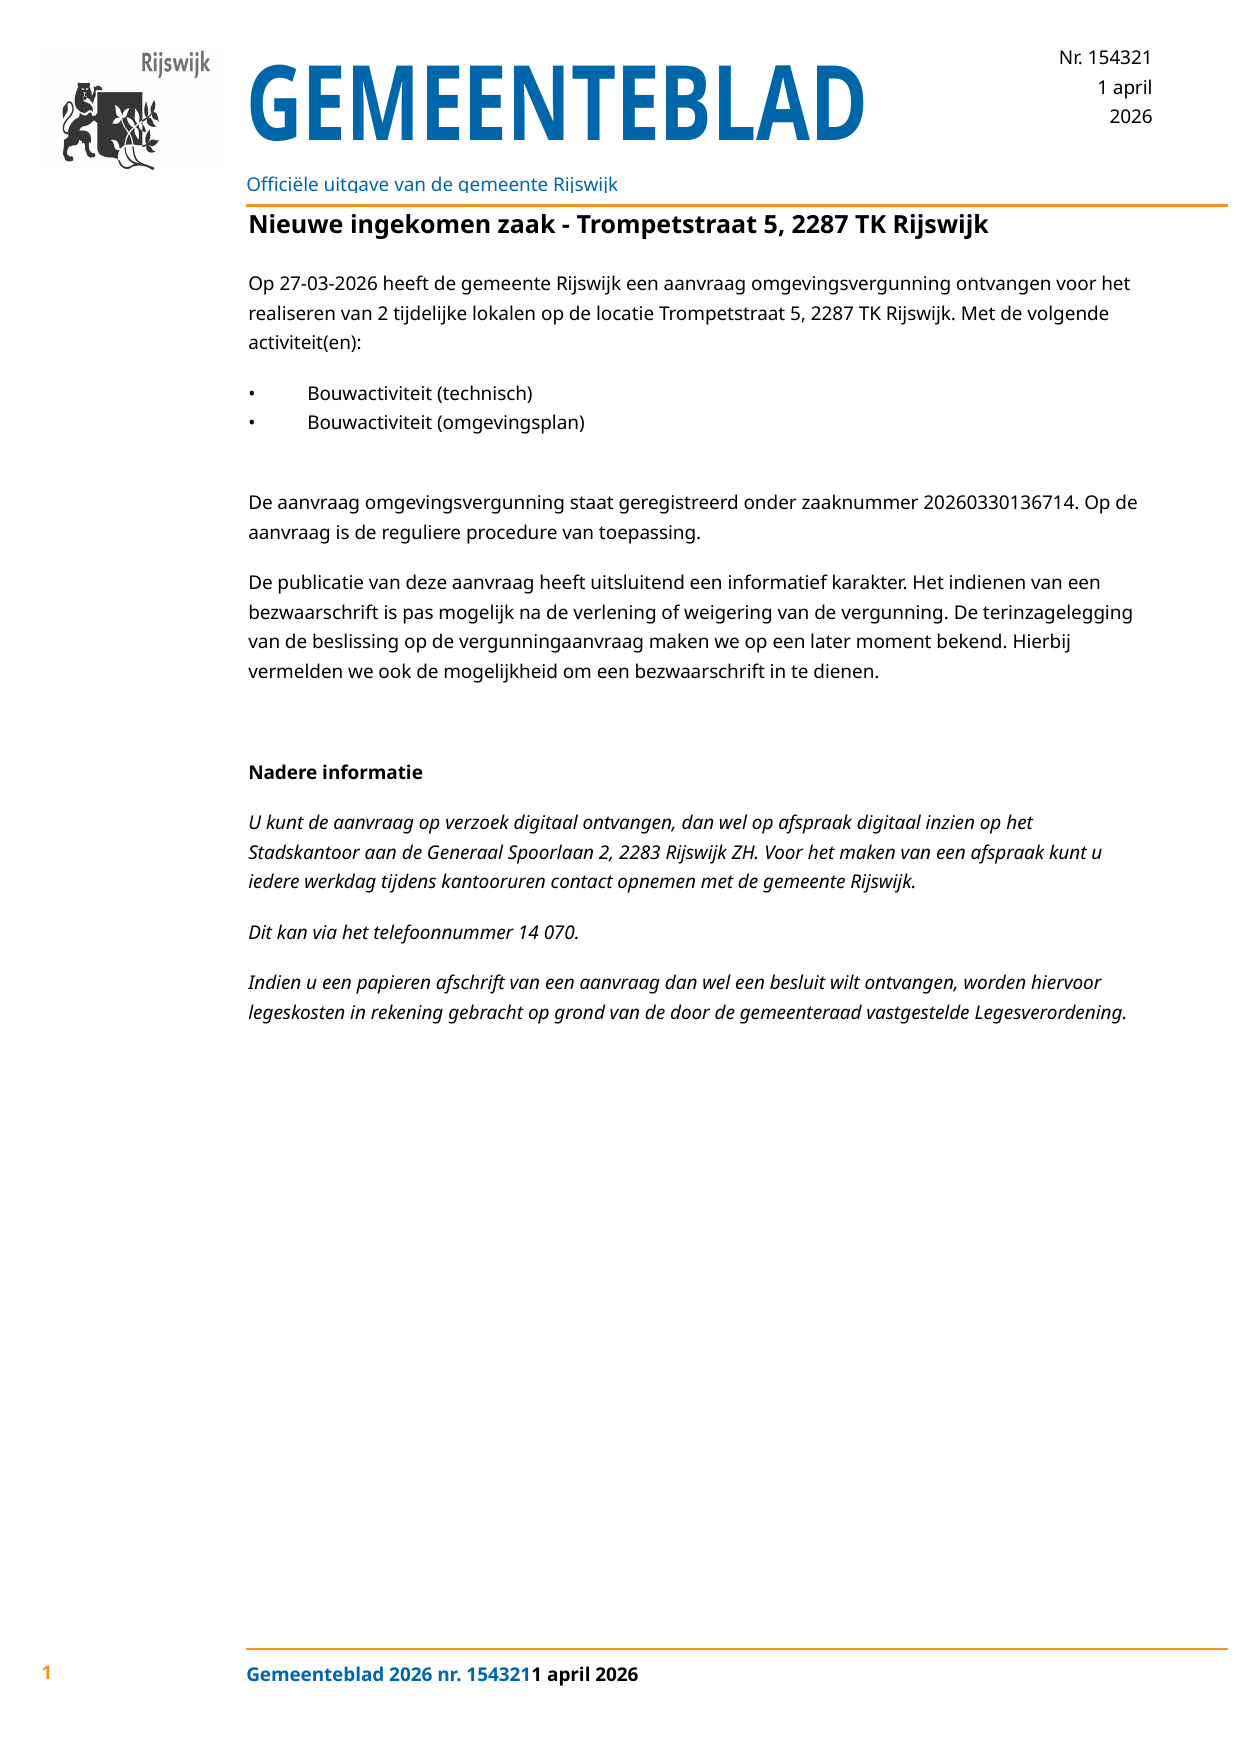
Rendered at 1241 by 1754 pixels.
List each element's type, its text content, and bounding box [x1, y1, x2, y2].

text De publicatie van deze aanvraag heeft uitsluitend een informatief karakter. Het indienen van een bezwaarschrift is pas mogelijk na de verlening of weigering van de vergunning. De terinzagelegging van de beslissing op de vergunningaanvraag maken we op een later moment bekend. Hierbij vermelden we ook de mogelijkheid om een bezwaarschrift in te dienen. [248, 569, 1152, 684]
text Dit kan via het telefoonnummer 14 070. [248, 919, 1152, 945]
text Nadere informatie [248, 759, 1152, 785]
text Nieuwe ingekomen zaak - Trompetstraat 5, 2287 TK Rijswijk [248, 207, 1152, 241]
text Op 27-03-2026 heeft de gemeente Rijswijk een aanvraag omgevingsvergunning ontvangen voor het realiseren van 2 tijdelijke lokalen op de locatie Trompetstraat 5, 2287 TK Rijswijk. Met de volgende activiteit(en): [248, 270, 1152, 355]
picture [41, 47, 231, 172]
list Bouwactiviteit (omgevingsplan) [248, 409, 1152, 435]
text U kunt de aanvraag op verzoek digitaal ontvangen, dan wel op afspraak digitaal inzien op het Stadskantoor aan de Generaal Spoorlaan 2, 2283 Rijswijk ZH. Voor het maken van een afspraak kunt u iedere werkdag tijdens kantooruren contact opnemen met de gemeente Rijswijk. [248, 809, 1152, 894]
list Bouwactiviteit (technisch) [248, 380, 1152, 406]
text Indien u een papieren afschrift van een aanvraag dan wel een besluit wilt ontvangen, worden hiervoor legeskosten in rekening gebracht op grond van de door de gemeenteraad vastgestelde Legesverordening. [248, 969, 1152, 1025]
text De aanvraag omgevingsvergunning staat geregistreerd onder zaaknummer 20260330136714. Op de aanvraag is de reguliere procedure van toepassing. [248, 489, 1152, 545]
